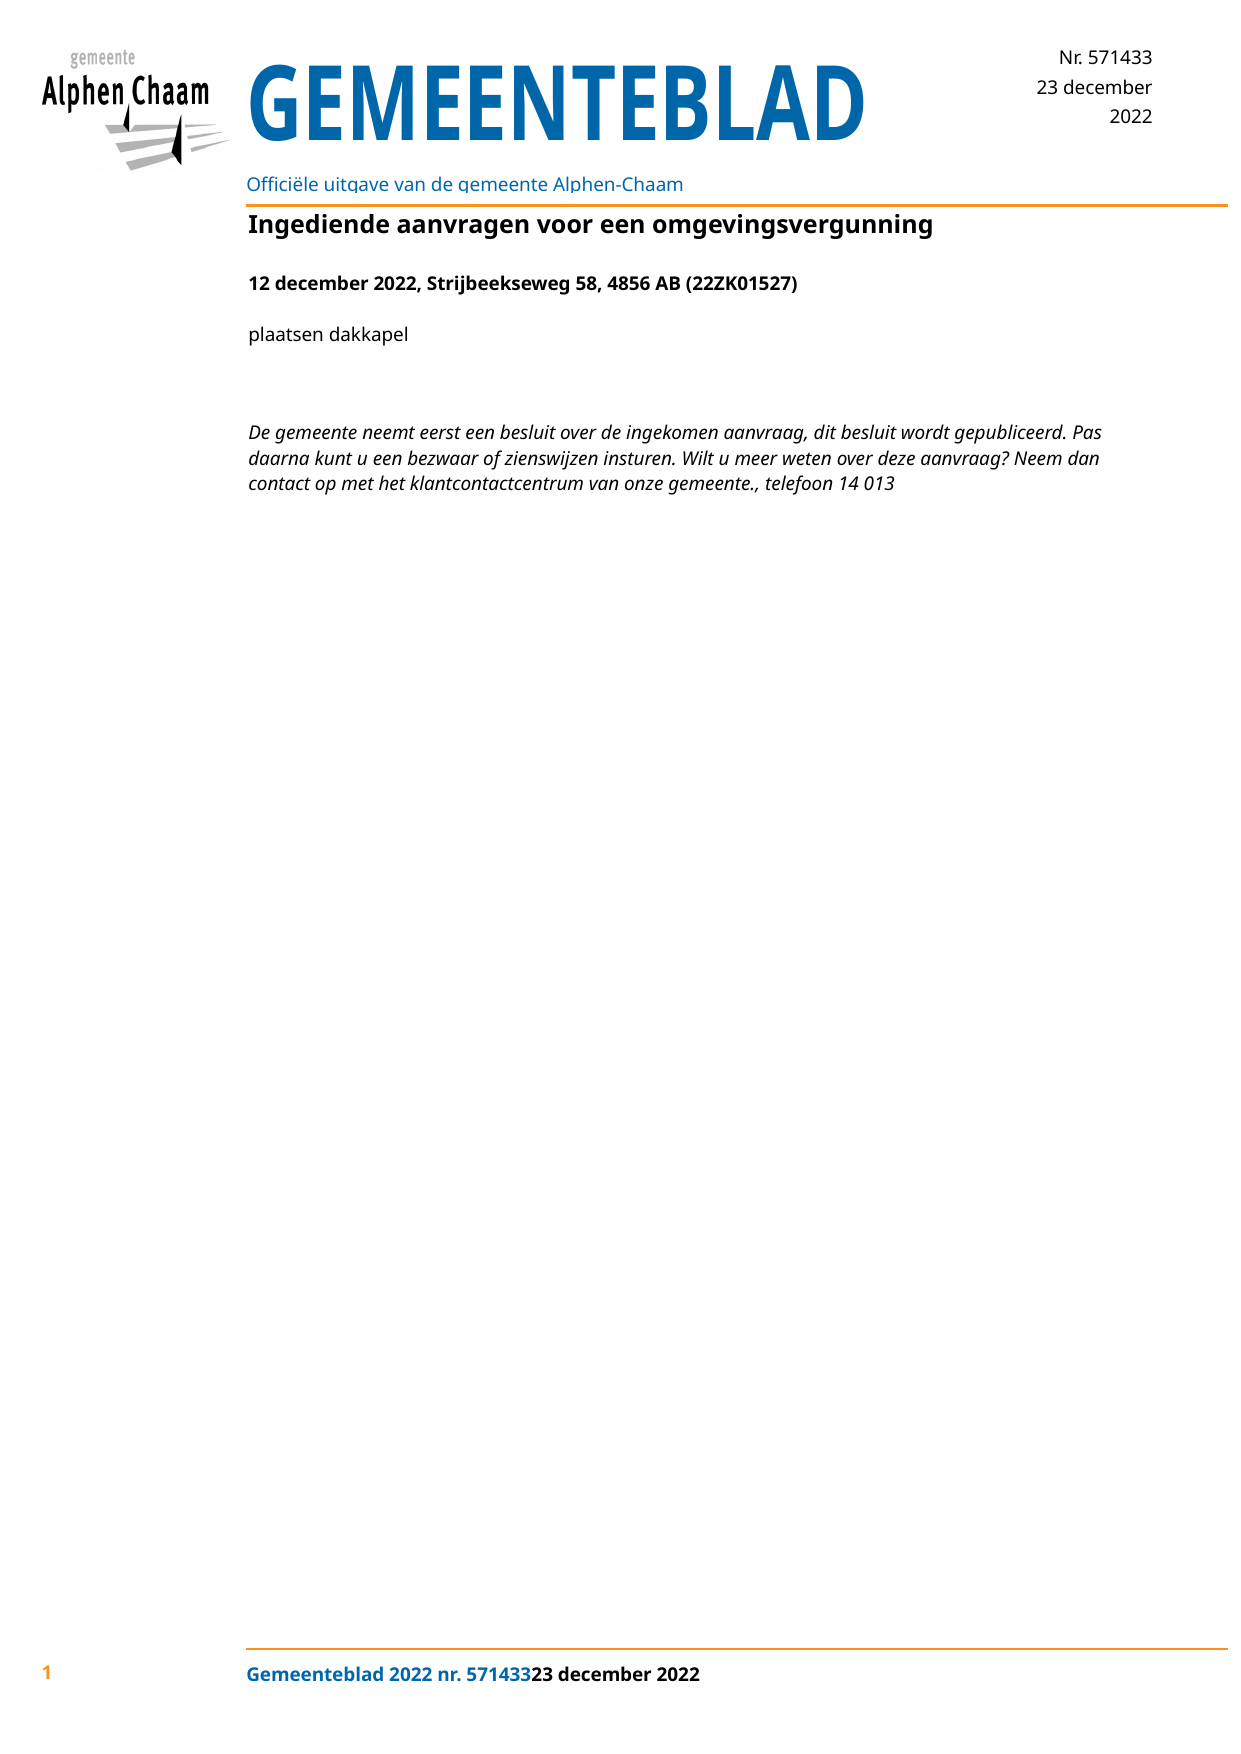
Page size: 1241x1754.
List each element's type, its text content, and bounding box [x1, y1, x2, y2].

text De gemeente neemt eerst een besluit over de ingekomen aanvraag, dit besluit wordt gepubliceerd. Pas daarna kunt u een bezwaar of zienswijzen insturen. Wilt u meer weten over deze aanvraag? Neem dan contact op met het klantcontactcentrum van onze gemeente., telefoon 14 013 [248, 419, 1152, 496]
text Ingediende aanvragen voor een omgevingsvergunning [248, 207, 1152, 241]
text 12 december 2022, Strijbeekseweg 58, 4856 AB (22ZK01527) [248, 270, 1152, 296]
picture [41, 47, 231, 172]
text plaatsen dakkapel [248, 321, 1152, 346]
